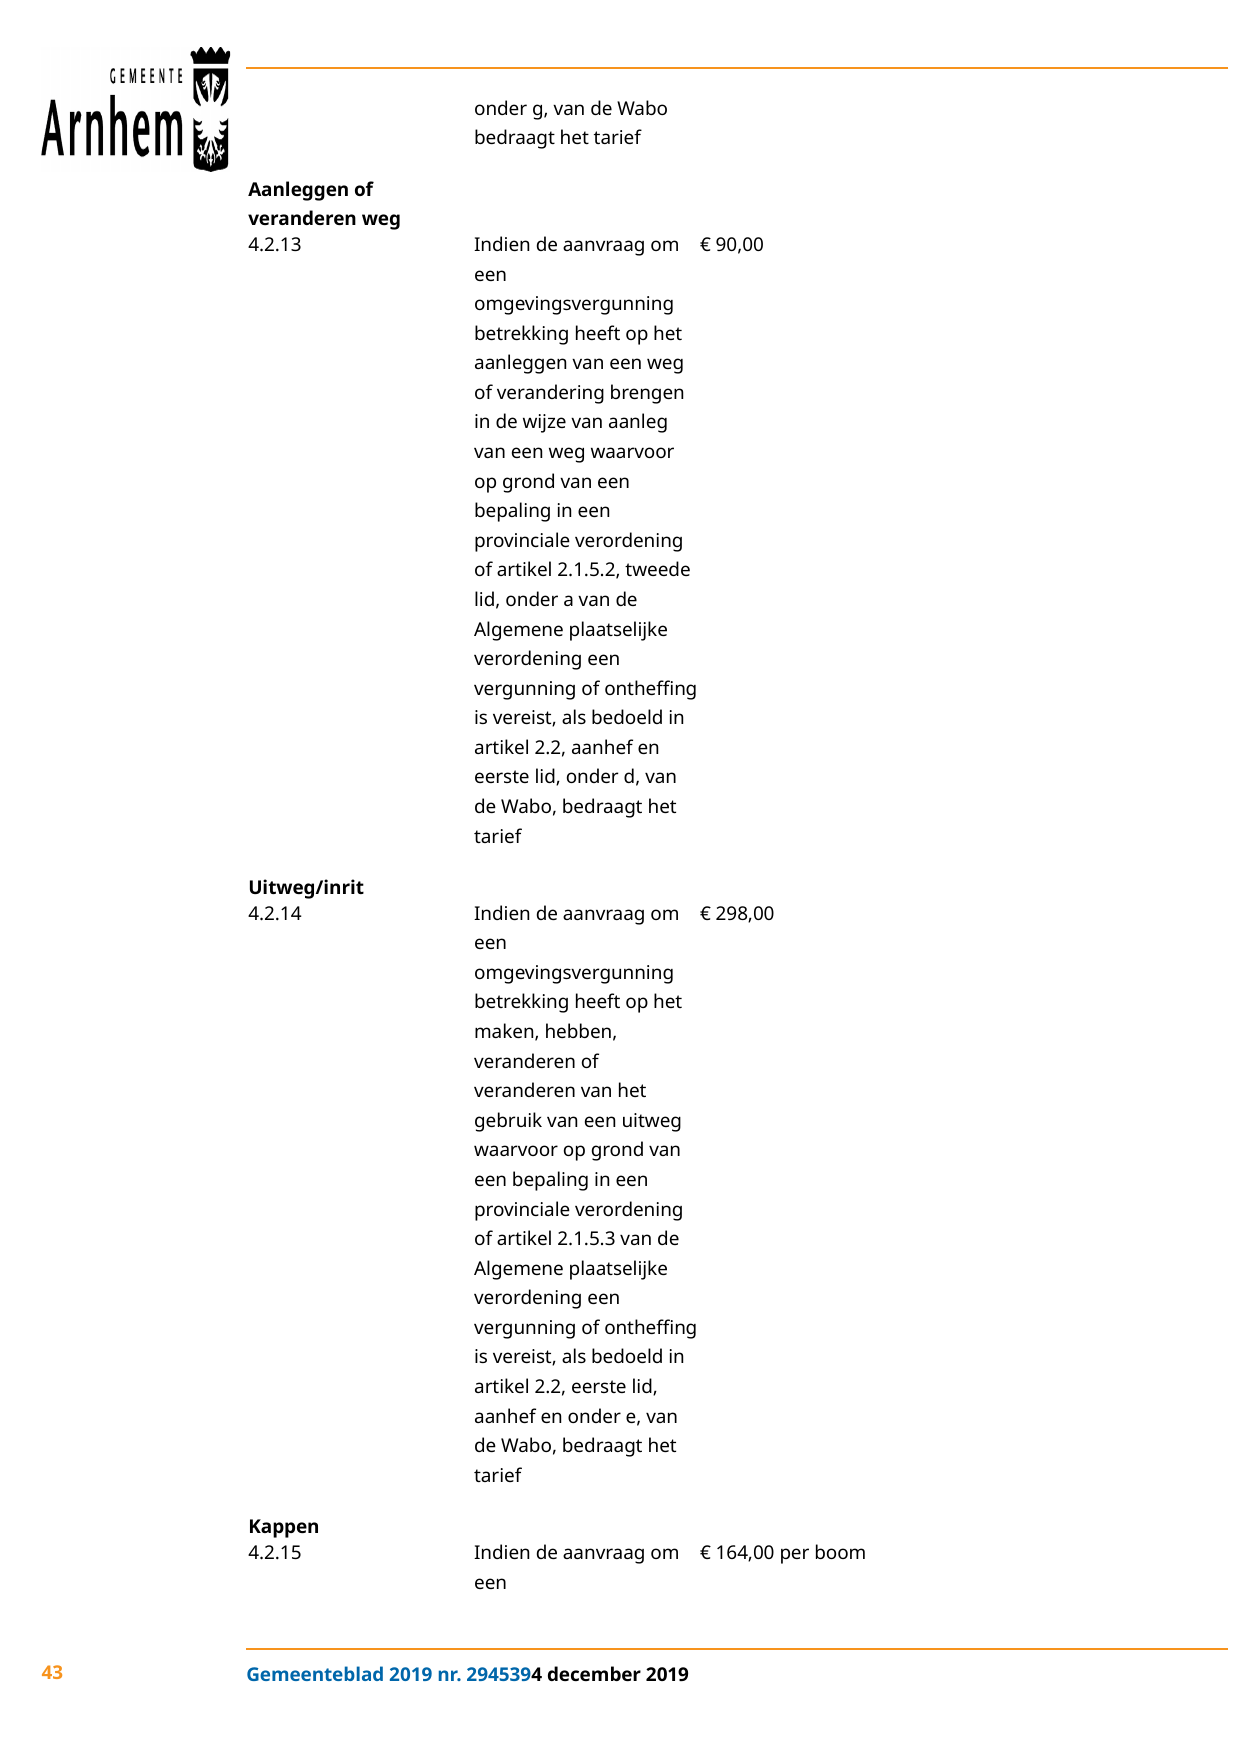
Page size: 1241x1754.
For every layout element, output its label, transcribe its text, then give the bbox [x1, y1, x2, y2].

table_cell onder g, van de Wabo bedraagt het tarief [474, 95, 700, 150]
table_cell Aanleggen of veranderen weg [248, 176, 474, 231]
table_cell [248, 150, 474, 176]
table_cell 4.2.13 [248, 231, 474, 848]
table_cell Kappen [248, 1514, 474, 1539]
table_cell [700, 849, 926, 874]
picture [41, 47, 231, 172]
table_cell 4.2.15 [248, 1539, 474, 1594]
table_cell [700, 176, 926, 231]
table_cell [474, 176, 700, 231]
table_cell [700, 1514, 926, 1539]
table_cell Indien de aanvraag om een omgevingsvergunning betrekking heeft op het maken, hebben, veranderen of veranderen van het gebruik van een uitweg waarvoor op grond van een bepaling in een provinciale verordening of artikel 2.1.5.3 van de Algemene plaatselijke verordening een vergunning of ontheffing is vereist, als bedoeld in artikel 2.2, eerste lid, aanhef en onder e, van de Wabo, bedraagt het tarief [474, 900, 700, 1488]
table_cell [926, 150, 1152, 176]
table_cell [926, 1539, 1152, 1594]
table_cell [926, 95, 1152, 150]
table_cell [474, 1488, 700, 1513]
table_cell € 298,00 [700, 900, 926, 1488]
table_cell Indien de aanvraag om een [474, 1539, 700, 1594]
table_cell Uitweg/inrit [248, 874, 474, 900]
table_cell [926, 231, 1152, 848]
table_cell [700, 1488, 926, 1513]
table_cell € 164,00 per boom [700, 1539, 926, 1594]
table_cell [248, 1488, 474, 1513]
table_cell [700, 150, 926, 176]
table_cell 4.2.14 [248, 900, 474, 1488]
table_cell [474, 1514, 700, 1539]
table_cell € 90,00 [700, 231, 926, 848]
table_cell [926, 874, 1152, 900]
table_cell [474, 150, 700, 176]
table_cell [926, 1514, 1152, 1539]
table_cell [474, 874, 700, 900]
table_cell Indien de aanvraag om een omgevingsvergunning betrekking heeft op het aanleggen van een weg of verandering brengen in de wijze van aanleg van een weg waarvoor op grond van een bepaling in een provinciale verordening of artikel 2.1.5.2, tweede lid, onder a van de Algemene plaatselijke verordening een vergunning of ontheffing is vereist, als bedoeld in artikel 2.2, aanhef en eerste lid, onder d, van de Wabo, bedraagt het tarief [474, 231, 700, 848]
table_cell [926, 900, 1152, 1488]
table_cell [248, 849, 474, 874]
table_cell [926, 1488, 1152, 1513]
table_cell [248, 95, 474, 150]
table_cell [474, 849, 700, 874]
table_cell [926, 849, 1152, 874]
table_cell [700, 95, 926, 150]
table_cell [700, 874, 926, 900]
